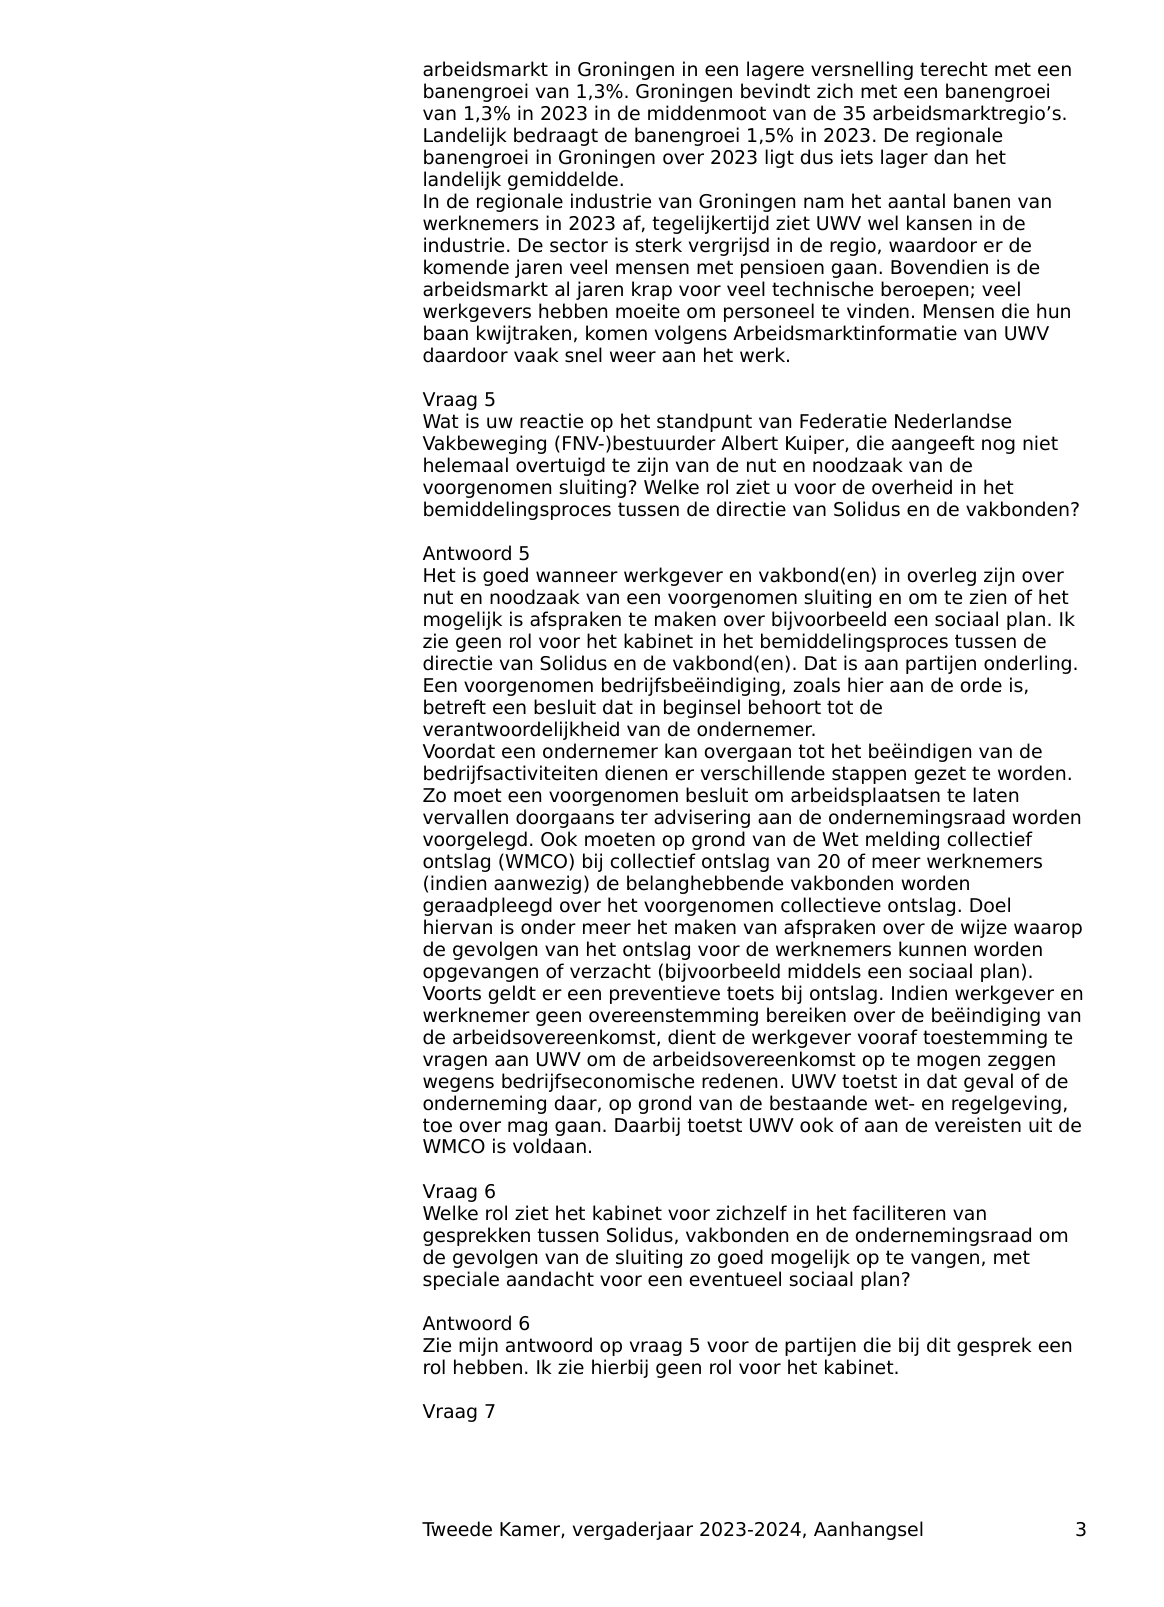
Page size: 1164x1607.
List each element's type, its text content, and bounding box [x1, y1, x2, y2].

text Het is goed wanneer werkgever en vakbond(en) in overleg zijn over nut en noodzaak van een voorgenomen sluiting en om te zien of het mogelijk is afspraken te maken over bijvoorbeeld een sociaal plan. Ik zie geen rol voor het kabinet in het bemiddelingsproces tussen de directie van Solidus en de vakbond(en). Dat is aan partijen onderling. [422, 565, 1087, 675]
text Antwoord 6 [422, 1313, 1087, 1335]
text Wat is uw reactie op het standpunt van Federatie Nederlandse Vakbeweging (FNV-)bestuurder Albert Kuiper, die aangeeft nog niet helemaal overtuigd te zijn van de nut en noodzaak van de voorgenomen sluiting? Welke rol ziet u voor de overheid in het bemiddelingsproces tussen de directie van Solidus en de vakbonden? [422, 411, 1087, 521]
text Zie mijn antwoord op vraag 5 voor de partijen die bij dit gesprek een rol hebben. Ik zie hierbij geen rol voor het kabinet. [422, 1335, 1087, 1379]
text Antwoord 5 [422, 543, 1087, 565]
text arbeidsmarkt in Groningen in een lagere versnelling terecht met een banengroei van 1,3%. Groningen bevindt zich met een banengroei van 1,3% in 2023 in de middenmoot van de 35 arbeidsmarktregio’s. Landelijk bedraagt de banengroei 1,5% in 2023. De regionale banengroei in Groningen over 2023 ligt dus iets lager dan het landelijk gemiddelde. [422, 59, 1087, 191]
text Vraag 6 [422, 1181, 1087, 1203]
text Vraag 7 [422, 1401, 1087, 1423]
text Vraag 5 [422, 389, 1087, 411]
text Voorts geldt er een preventieve toets bij ontslag. Indien werkgever en werknemer geen overeenstemming bereiken over de beëindiging van de arbeidsovereenkomst, dient de werkgever vooraf toestemming te vragen aan UWV om de arbeidsovereenkomst op te mogen zeggen wegens bedrijfseconomische redenen. UWV toetst in dat geval of de onderneming daar, op grond van de bestaande wet- en regelgeving, toe over mag gaan. Daarbij toetst UWV ook of aan de vereisten uit de WMCO is voldaan. [422, 983, 1087, 1158]
text In de regionale industrie van Groningen nam het aantal banen van werknemers in 2023 af, tegelijkertijd ziet UWV wel kansen in de industrie. De sector is sterk vergrijsd in de regio, waardoor er de komende jaren veel mensen met pensioen gaan. Bovendien is de arbeidsmarkt al jaren krap voor veel technische beroepen; veel werkgevers hebben moeite om personeel te vinden. Mensen die hun baan kwijtraken, komen volgens Arbeidsmarktinformatie van UWV daardoor vaak snel weer aan het werk. [422, 191, 1087, 367]
text Welke rol ziet het kabinet voor zichzelf in het faciliteren van gesprekken tussen Solidus, vakbonden en de ondernemingsraad om de gevolgen van de sluiting zo goed mogelijk op te vangen, met speciale aandacht voor een eventueel sociaal plan? [422, 1203, 1087, 1291]
text Voordat een ondernemer kan overgaan tot het beëindigen van de bedrijfsactiviteiten dienen er verschillende stappen gezet te worden. Zo moet een voorgenomen besluit om arbeidsplaatsen te laten vervallen doorgaans ter advisering aan de ondernemingsraad worden voorgelegd. Ook moeten op grond van de Wet melding collectief ontslag (WMCO) bij collectief ontslag van 20 of meer werknemers (indien aanwezig) de belanghebbende vakbonden worden geraadpleegd over het voorgenomen collectieve ontslag. Doel hiervan is onder meer het maken van afspraken over de wijze waarop de gevolgen van het ontslag voor de werknemers kunnen worden opgevangen of verzacht (bijvoorbeeld middels een sociaal plan). [422, 741, 1087, 983]
text Een voorgenomen bedrijfsbeëindiging, zoals hier aan de orde is, betreft een besluit dat in beginsel behoort tot de verantwoordelijkheid van de ondernemer. [422, 675, 1087, 741]
